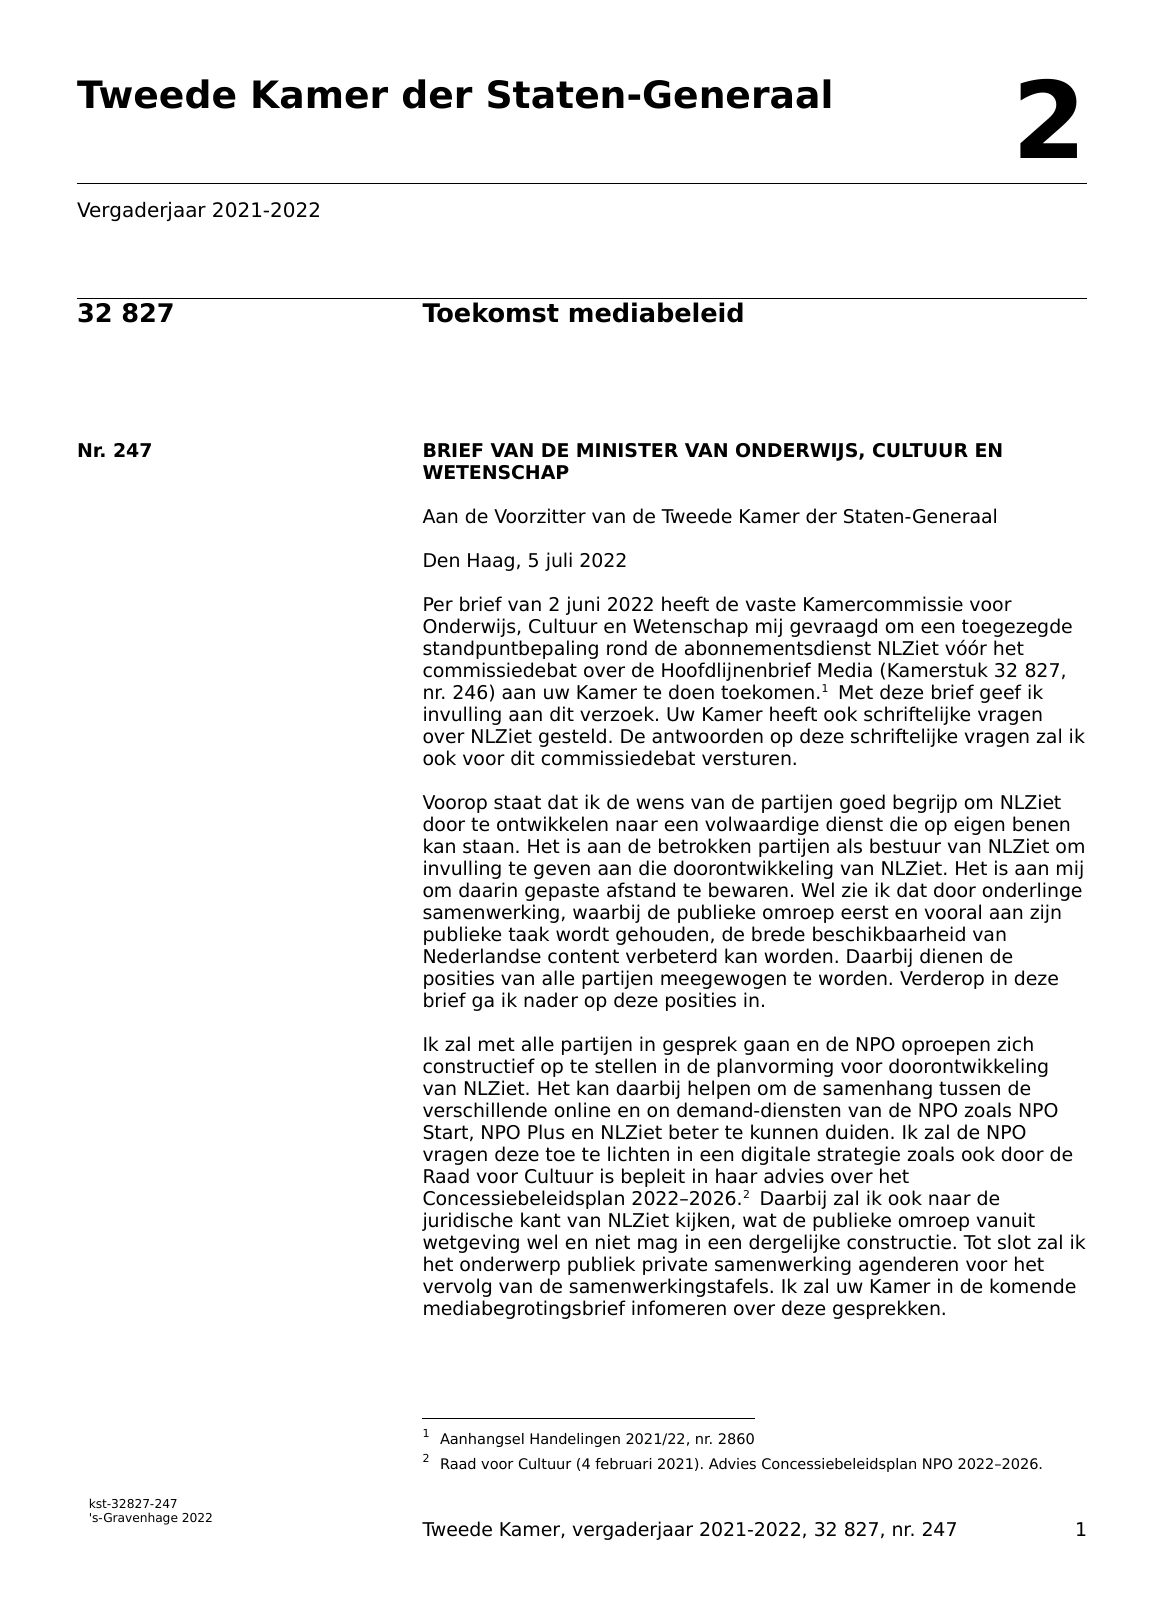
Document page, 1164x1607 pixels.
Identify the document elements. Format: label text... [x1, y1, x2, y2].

text Aanhangsel Handelingen 2021/22, nr. 2860 [422, 1427, 1087, 1449]
text Per brief van 2 juni 2022 heeft de vaste Kamercommissie voor Onderwijs, Cultuur en Wetenschap mij gevraagd om een toegezegde standpuntbepaling rond de abonnementsdienst NLZiet vóór het commissiedebat over de Hoofdlijnenbrief Media (Kamerstuk 32 827, nr. 246) aan uw Kamer te doen toekomen. Met deze brief geef ik invulling aan dit verzoek. Uw Kamer heeft ook schriftelijke vragen over NLZiet gesteld. De antwoorden op deze schriftelijke vragen zal ik ook voor dit commissiedebat versturen. [422, 594, 1087, 770]
text kst-32827-247 [88, 1497, 323, 1511]
table_cell Vergaderjaar 2021-2022 [77, 184, 1087, 298]
text Voorop staat dat ik de wens van de partijen goed begrijp om NLZiet door te ontwikkelen naar een volwaardige dienst die op eigen benen kan staan. Het is aan de betrokken partijen als bestuur van NLZiet om invulling te geven aan die doorontwikkeling van NLZiet. Het is aan mij om daarin gepaste afstand te bewaren. Wel zie ik dat door onderlinge samenwerking, waarbij de publieke omroep eerst en vooral aan zijn publieke taak wordt gehouden, de brede beschikbaarheid van Nederlandse content verbeterd kan worden. Daarbij dienen de posities van alle partijen meegewogen te worden. Verderop in deze brief ga ik nader op deze posities in. [422, 792, 1087, 1012]
text Raad voor Cultuur (4 februari 2021). Advies Concessiebeleidsplan NPO 2022–2026. [422, 1452, 1087, 1474]
text Den Haag, 5 juli 2022 [422, 550, 1087, 572]
text 's-Gravenhage 2022 [88, 1511, 323, 1525]
subtitle Nr. 247 BRIEF VAN DE MINISTER VAN ONDERWIJS, CULTUUR EN WETENSCHAP [77, 440, 1087, 484]
table_header Tweede Kamer der Staten-Generaal [77, 59, 886, 183]
text Ik zal met alle partijen in gesprek gaan en de NPO oproepen zich constructief op te stellen in de planvorming voor doorontwikkeling van NLZiet. Het kan daarbij helpen om de samenhang tussen de verschillende online en on demand-diensten van de NPO zoals NPO Start, NPO Plus en NLZiet beter te kunnen duiden. Ik zal de NPO vragen deze toe te lichten in een digitale strategie zoals ook door de Raad voor Cultuur is bepleit in haar advies over het Concessiebeleidsplan 2022–2026. Daarbij zal ik ook naar de juridische kant van NLZiet kijken, wat de publieke omroep vanuit wetgeving wel en niet mag in een dergelijke constructie. Tot slot zal ik het onderwerp publiek private samenwerking agenderen voor het vervolg van de samenwerkingstafels. Ik zal uw Kamer in de komende mediabegrotingsbrief infomeren over deze gesprekken. [422, 1034, 1087, 1320]
subtitle 32 827 Toekomst mediabeleid [77, 299, 1087, 329]
text Aan de Voorzitter van de Tweede Kamer der Staten-Generaal [422, 506, 1087, 528]
table_header 2 [886, 59, 1087, 183]
